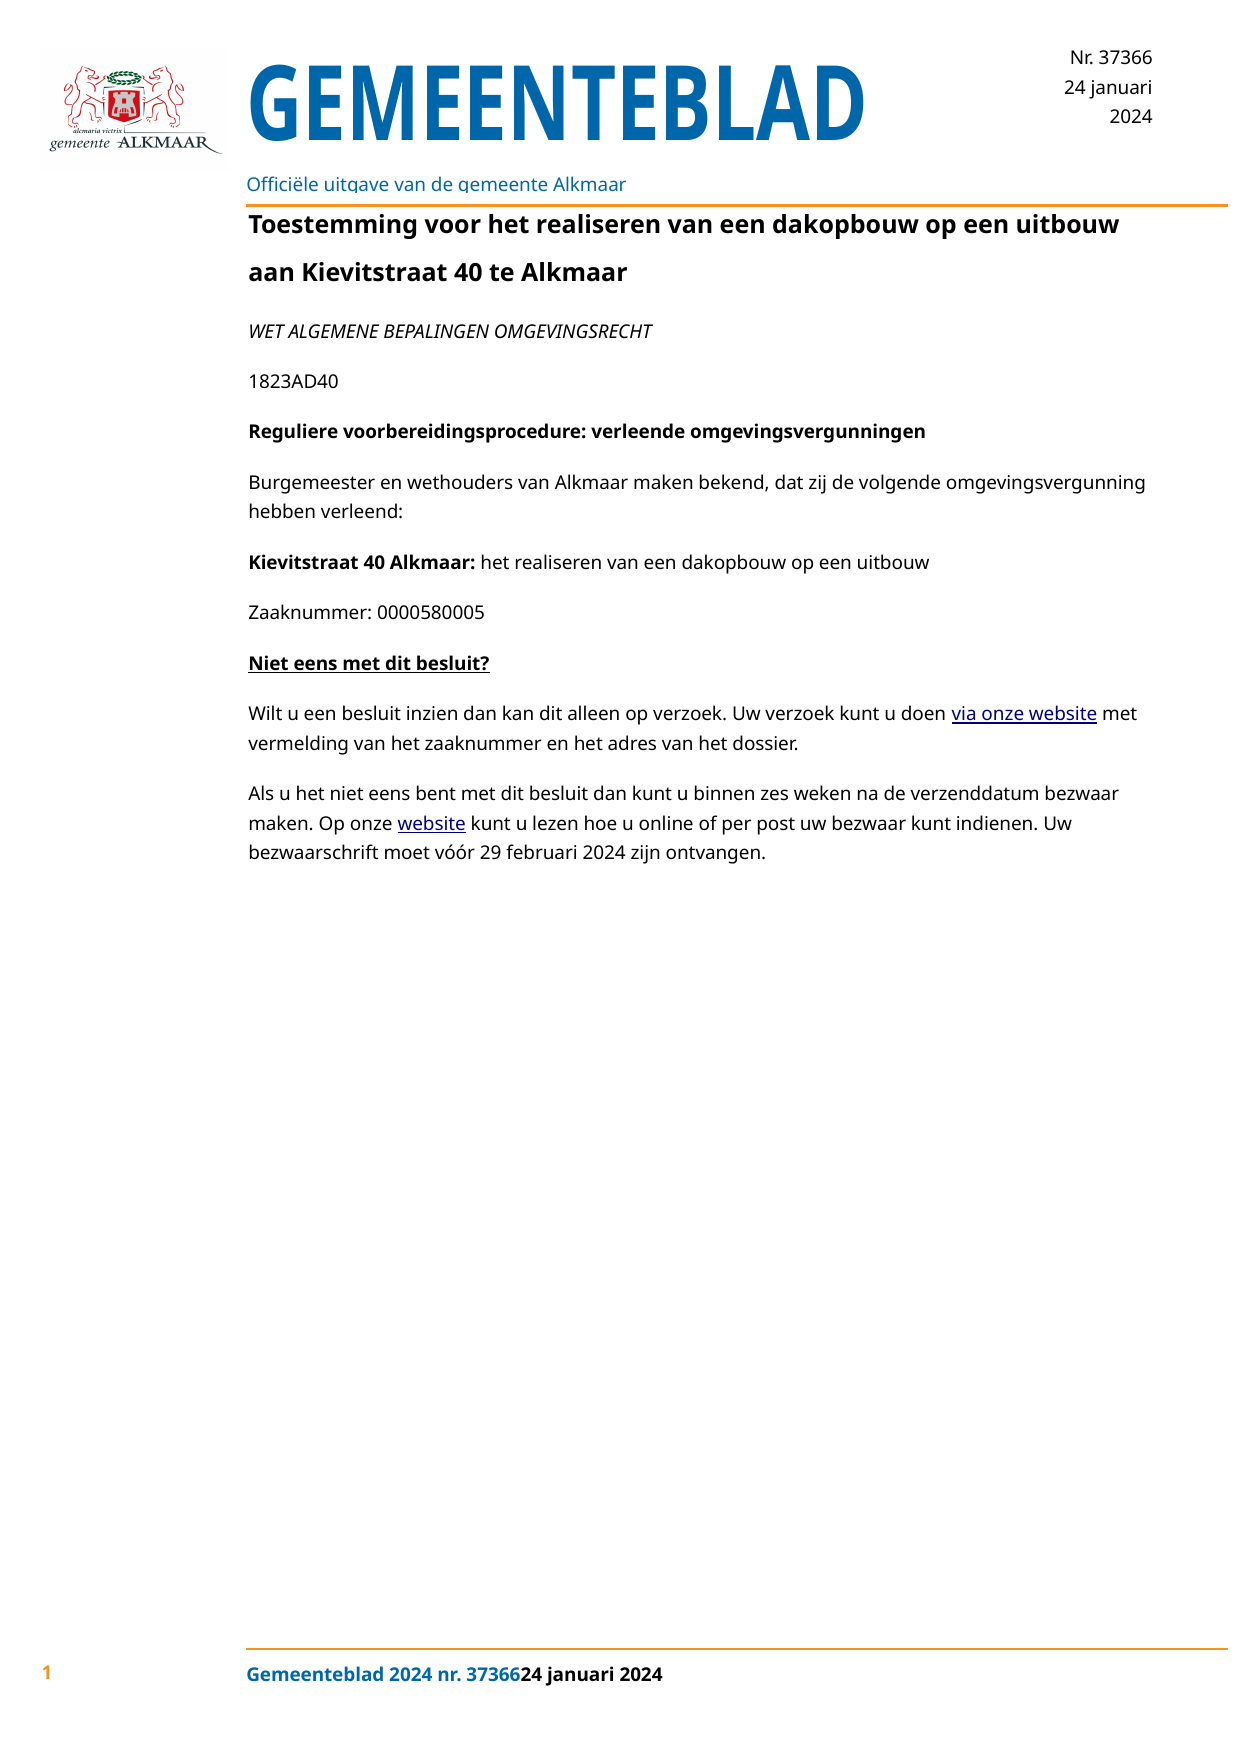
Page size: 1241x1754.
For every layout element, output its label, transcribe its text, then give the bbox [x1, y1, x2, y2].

text Niet eens met dit besluit? [248, 650, 1152, 676]
text Toestemming voor het realiseren van een dakopbouw op een uitbouw aan Kievitstraat 40 te Alkmaar [248, 207, 1152, 288]
text Zaaknummer: 0000580005 [248, 599, 1152, 625]
text 1823AD40 [248, 368, 1152, 394]
text Kievitstraat 40 Alkmaar: het realiseren van een dakopbouw op een uitbouw [248, 549, 1152, 575]
text Reguliere voorbereidingsprocedure: verleende omgevingsvergunningen [248, 419, 1152, 444]
text Als u het niet eens bent met dit besluit dan kunt u binnen zes weken na de verzenddatum bezwaar maken. Op onze website kunt u lezen hoe u online of per post uw bezwaar kunt indienen. Uw bezwaarschrift moet vóór 29 februari 2024 zijn ontvangen. [248, 780, 1152, 865]
text Burgemeester en wethouders van Alkmaar maken bekend, dat zij de volgende omgevingsvergunning hebben verleend: [248, 469, 1152, 524]
text Wilt u een besluit inzien dan kan dit alleen op verzoek. Uw verzoek kunt u doen via onze website met vermelding van het zaaknummer en het adres van het dossier. [248, 700, 1152, 756]
picture [41, 47, 231, 172]
text WET ALGEMENE BEPALINGEN OMGEVINGSRECHT [248, 318, 1152, 344]
